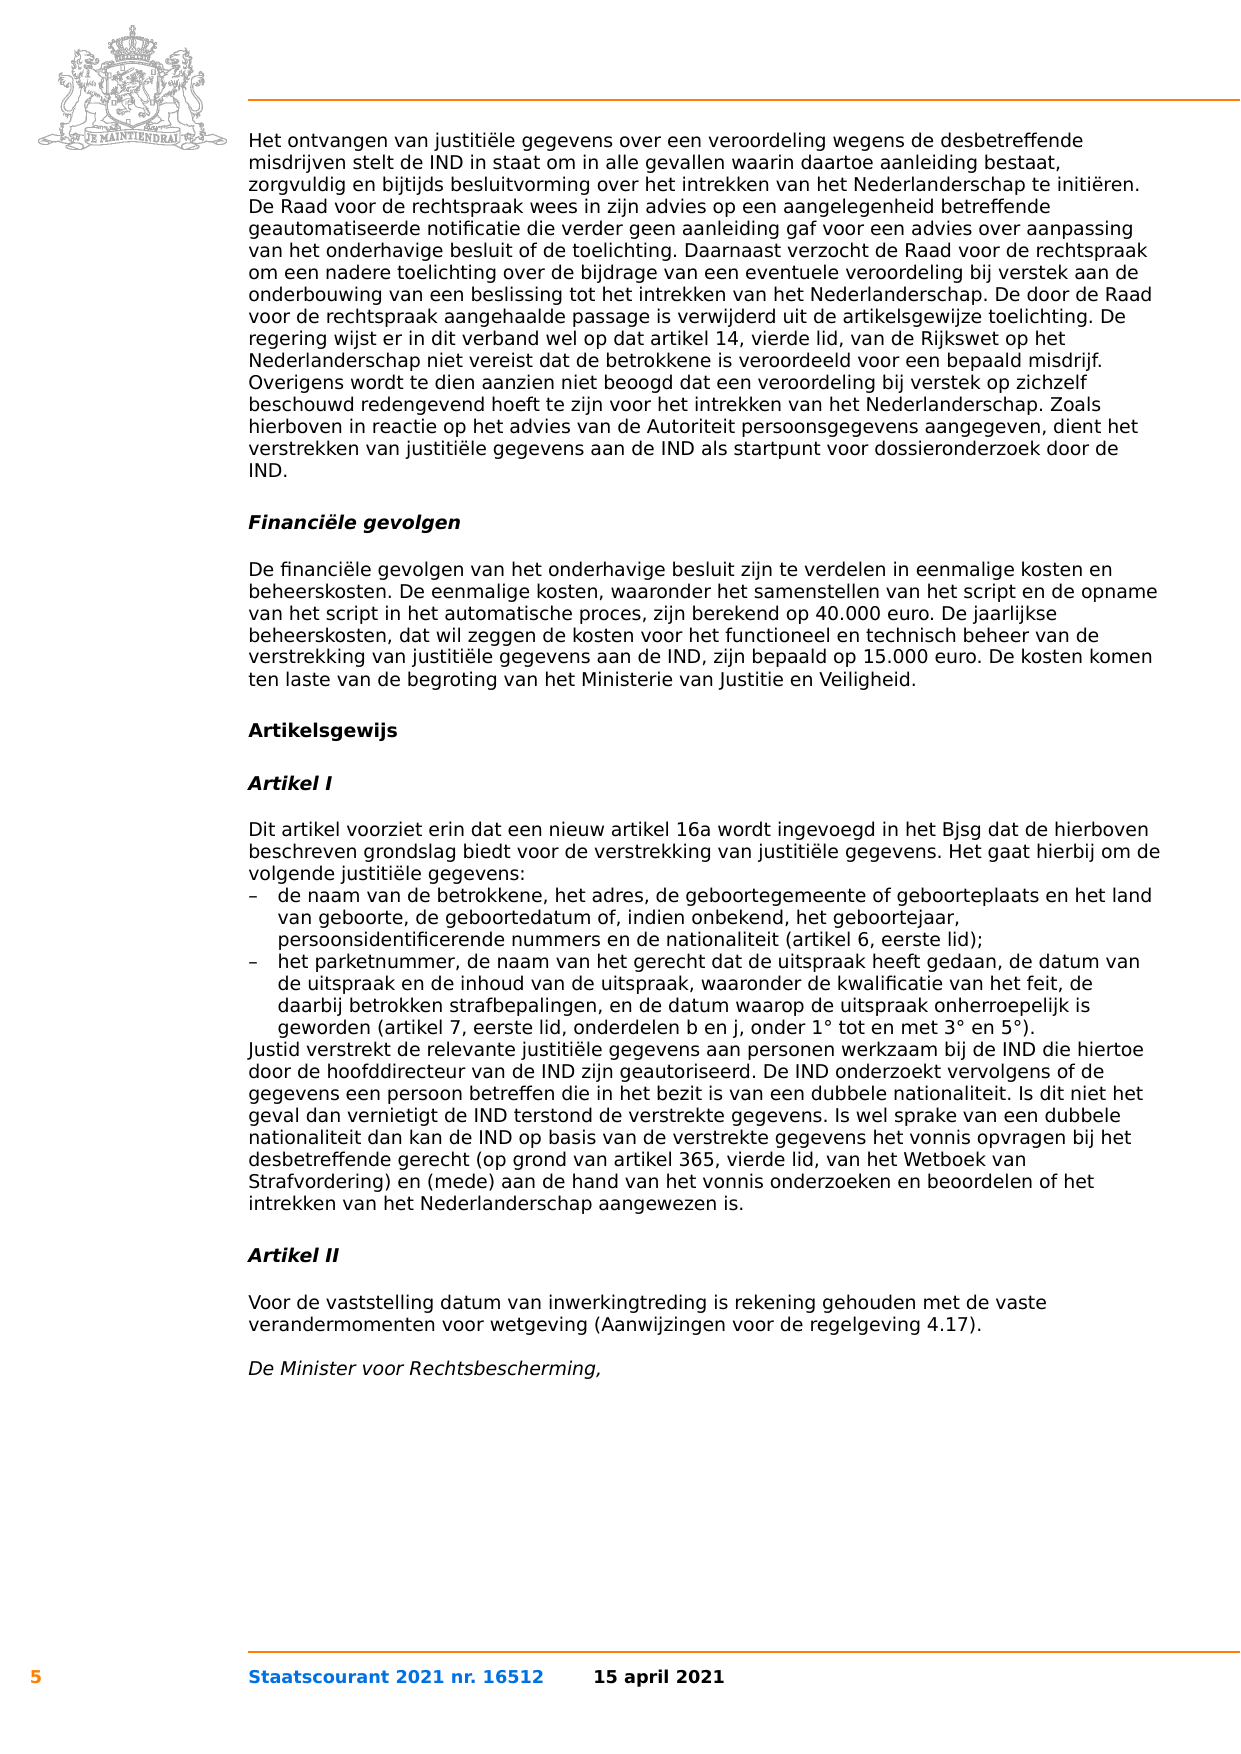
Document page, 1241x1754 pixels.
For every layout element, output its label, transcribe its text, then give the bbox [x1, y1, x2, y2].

text Het ontvangen van justitiële gegevens over een veroordeling wegens de desbetreffende misdrijven stelt de IND in staat om in alle gevallen waarin daartoe aanleiding bestaat, zorgvuldig en bijtijds besluitvorming over het intrekken van het Nederlanderschap te initiëren. [248, 130, 1163, 196]
subtitle Artikel I [248, 772, 1163, 794]
text De Raad voor de rechtspraak wees in zijn advies op een aangelegenheid betreffende geautomatiseerde notificatie die verder geen aanleiding gaf voor een advies over aanpassing van het onderhavige besluit of de toelichting. Daarnaast verzocht de Raad voor de rechtspraak om een nadere toelichting over de bijdrage van een eventuele veroordeling bij verstek aan de onderbouwing van een beslissing tot het intrekken van het Nederlanderschap. De door de Raad voor de rechtspraak aangehaalde passage is verwijderd uit de artikelsgewijze toelichting. De regering wijst er in dit verband wel op dat artikel 14, vierde lid, van de Rijkswet op het Nederlanderschap niet vereist dat de betrokkene is veroordeeld voor een bepaald misdrijf. Overigens wordt te dien aanzien niet beoogd dat een veroordeling bij verstek op zichzelf beschouwd redengevend hoeft te zijn voor het intrekken van het Nederlanderschap. Zoals hierboven in reactie op het advies van de Autoriteit persoonsgegevens aangegeven, dient het verstrekken van justitiële gegevens aan de IND als startpunt voor dossieronderzoek door de IND. [248, 196, 1163, 482]
text Voor de vaststelling datum van inwerkingtreding is rekening gehouden met de vaste verandermomenten voor wetgeving (Aanwijzingen voor de regelgeving 4.17). [248, 1292, 1163, 1336]
subtitle Artikel II [248, 1245, 1163, 1267]
text – de naam van de betrokkene, het adres, de geboortegemeente of geboorteplaats en het land van geboorte, de geboortedatum of, indien onbekend, het geboortejaar, persoonsidentificerende nummers en de nationaliteit (artikel 6, eerste lid); [248, 885, 1163, 951]
picture [38, 25, 227, 150]
text De financiële gevolgen van het onderhavige besluit zijn te verdelen in eenmalige kosten en beheerskosten. De eenmalige kosten, waaronder het samenstellen van het script en de opname van het script in het automatische proces, zijn berekend op 40.000 euro. De jaarlijkse beheerskosten, dat wil zeggen de kosten voor het functioneel en technisch beheer van de verstrekking van justitiële gegevens aan de IND, zijn bepaald op 15.000 euro. De kosten komen ten laste van de begroting van het Ministerie van Justitie en Veiligheid. [248, 558, 1163, 690]
text De Minister voor Rechtsbescherming, [248, 1358, 1163, 1380]
subtitle Financiële gevolgen [248, 512, 1163, 533]
text – het parketnummer, de naam van het gerecht dat de uitspraak heeft gedaan, de datum van de uitspraak en de inhoud van de uitspraak, waaronder de kwalificatie van het feit, de daarbij betrokken strafbepalingen, en de datum waarop de uitspraak onherroepelijk is geworden (artikel 7, eerste lid, onderdelen b en j, onder 1° tot en met 3° en 5°). [248, 951, 1163, 1039]
text Justid verstrekt de relevante justitiële gegevens aan personen werkzaam bij de IND die hiertoe door de hoofddirecteur van de IND zijn geautoriseerd. De IND onderzoekt vervolgens of de gegevens een persoon betreffen die in het bezit is van een dubbele nationaliteit. Is dit niet het geval dan vernietigt de IND terstond de verstrekte gegevens. Is wel sprake van een dubbele nationaliteit dan kan de IND op basis van de verstrekte gegevens het vonnis opvragen bij het desbetreffende gerecht (op grond van artikel 365, vierde lid, van het Wetboek van Strafvordering) en (mede) aan de hand van het vonnis onderzoeken en beoordelen of het intrekken van het Nederlanderschap aangewezen is. [248, 1039, 1163, 1215]
subtitle Artikelsgewijs [248, 720, 1163, 742]
text Dit artikel voorziet erin dat een nieuw artikel 16a wordt ingevoegd in het Bjsg dat de hierboven beschreven grondslag biedt voor de verstrekking van justitiële gegevens. Het gaat hierbij om de volgende justitiële gegevens: [248, 819, 1163, 885]
